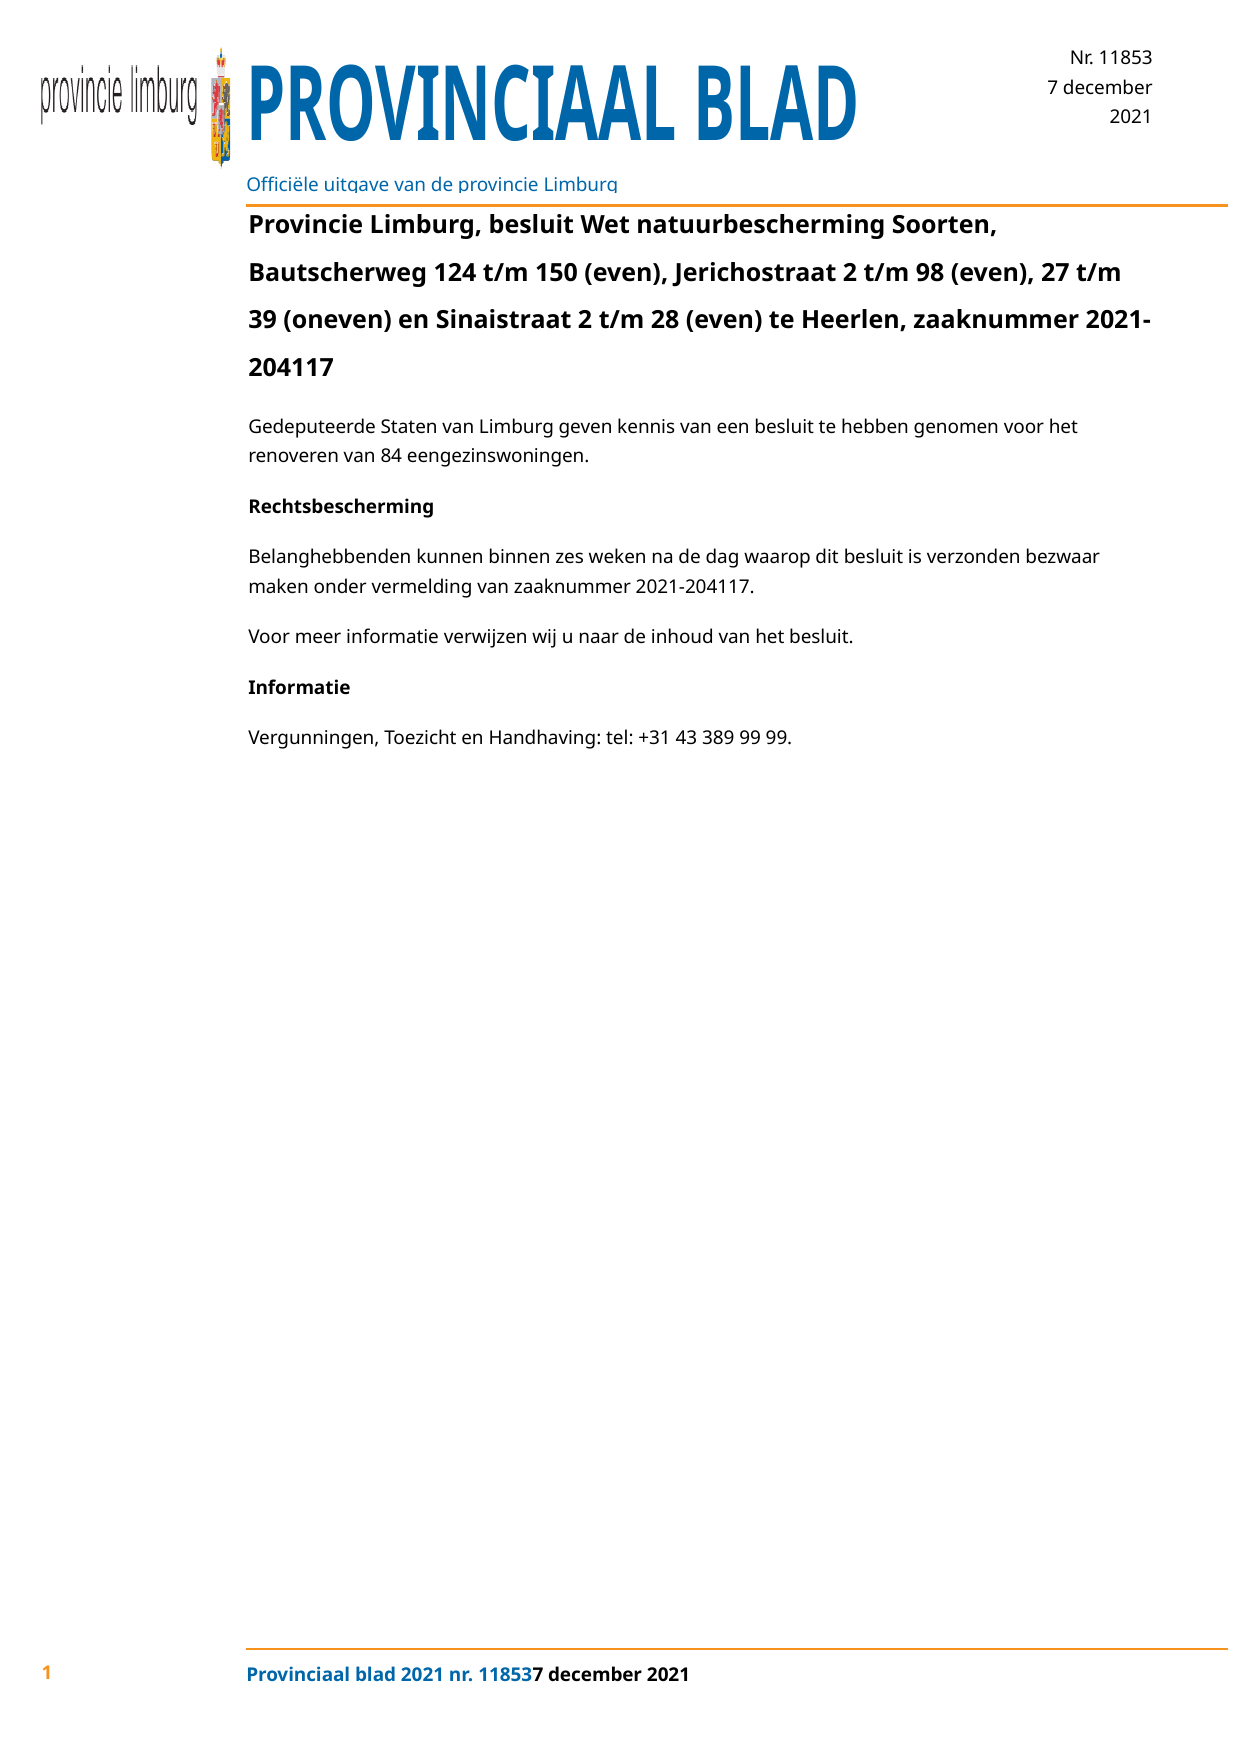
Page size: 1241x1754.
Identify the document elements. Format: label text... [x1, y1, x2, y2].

text Voor meer informatie verwijzen wij u naar de inhoud van het besluit. [248, 623, 1152, 649]
text Belanghebbenden kunnen binnen zes weken na de dag waarop dit besluit is verzonden bezwaar maken onder vermelding van zaaknummer 2021-204117. [248, 543, 1152, 599]
text Informatie [248, 674, 1152, 700]
text Rechtsbescherming [248, 493, 1152, 519]
text Provincie Limburg, besluit Wet natuurbescherming Soorten, Bautscherweg 124 t/m 150 (even), Jerichostraat 2 t/m 98 (even), 27 t/m 39 (oneven) en Sinaistraat 2 t/m 28 (even) te Heerlen, zaaknummer 2021-204117 [248, 207, 1152, 384]
text Vergunningen, Toezicht en Handhaving: tel: +31 43 389 99 99. [248, 724, 1152, 750]
text Gedeputeerde Staten van Limburg geven kennis van een besluit te hebben genomen voor het renoveren van 84 eengezinswoningen. [248, 413, 1152, 468]
picture [41, 47, 231, 172]
